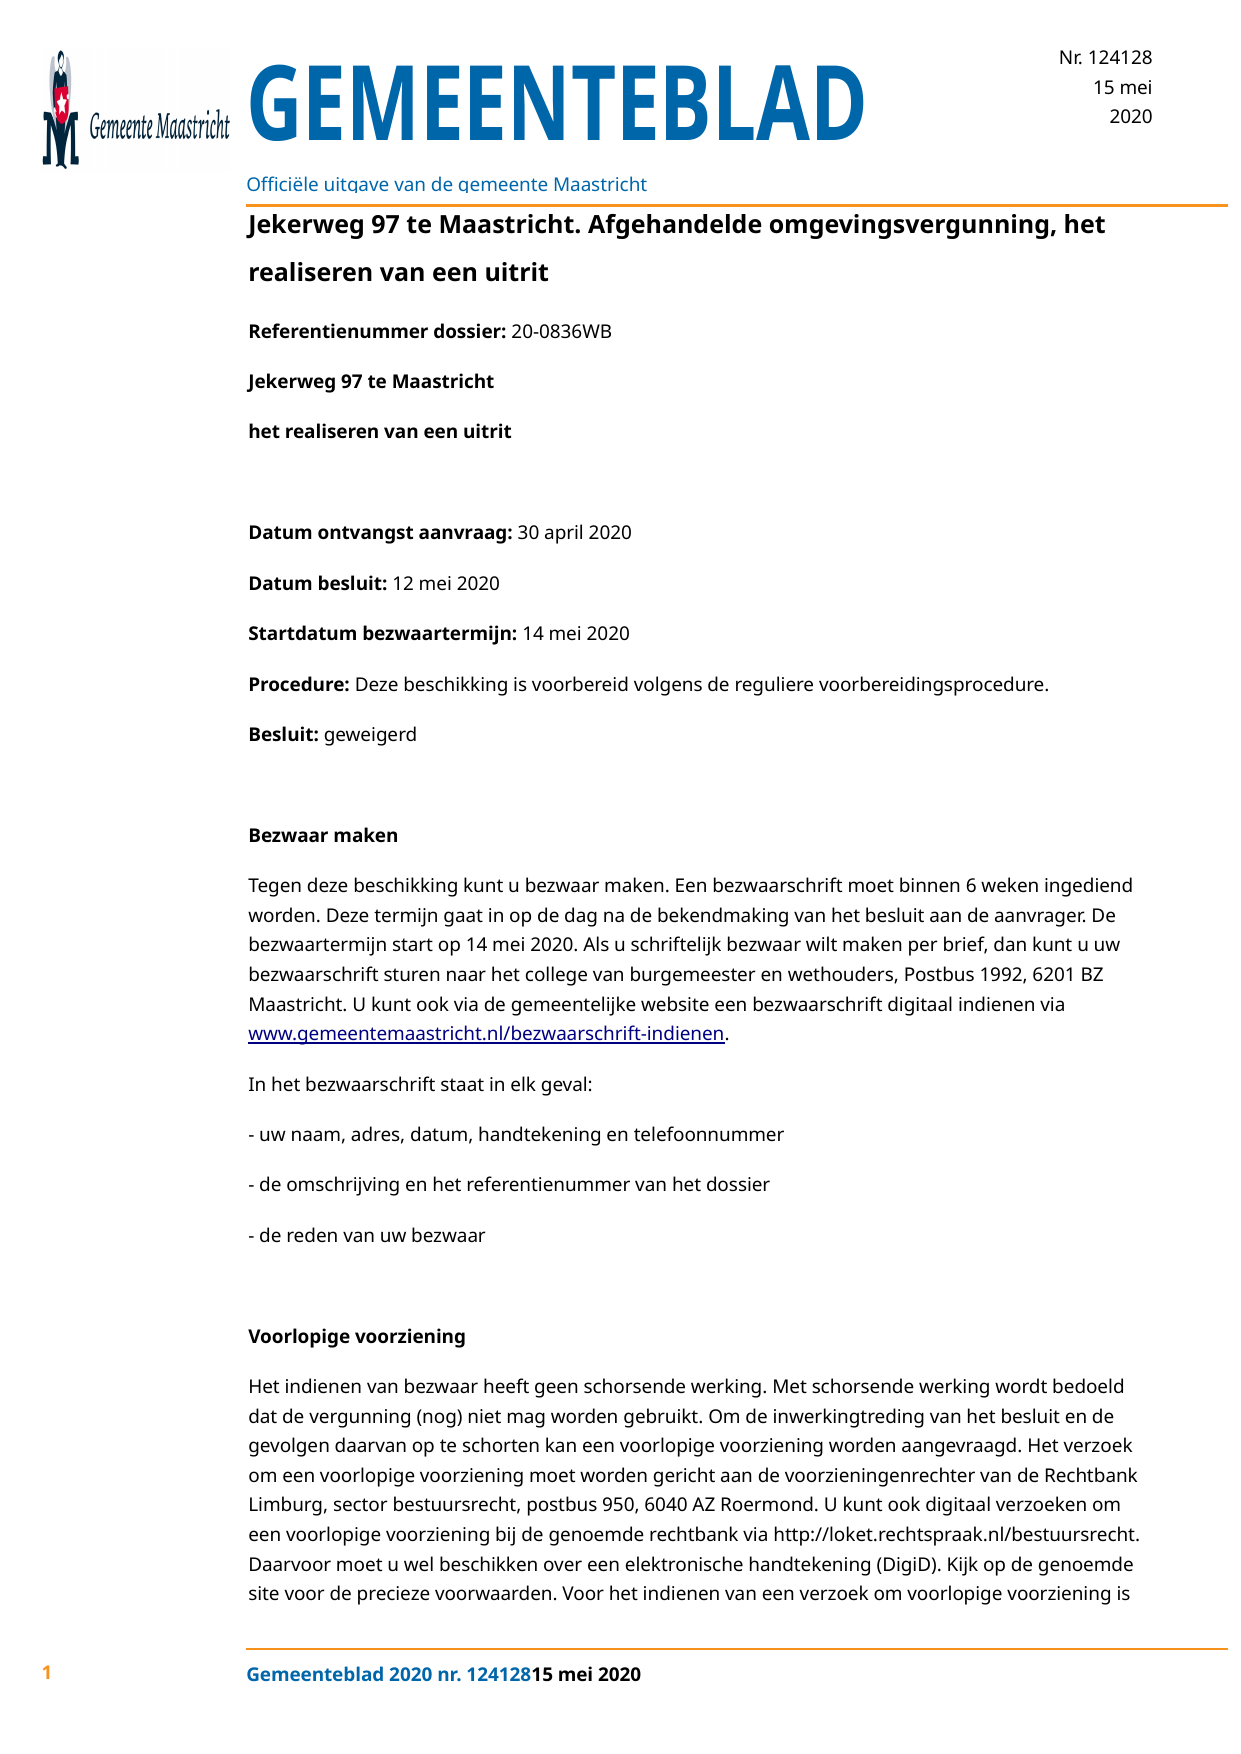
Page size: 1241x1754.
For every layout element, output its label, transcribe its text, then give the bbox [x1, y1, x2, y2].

text Jekerweg 97 te Maastricht [248, 368, 1152, 394]
text Jekerweg 97 te Maastricht. Afgehandelde omgevingsvergunning, het realiseren van een uitrit [248, 207, 1152, 288]
text - de reden van uw bezwaar [248, 1222, 1152, 1248]
picture [41, 47, 231, 172]
text Procedure: Deze beschikking is voorbereid volgens de reguliere voorbereidingsprocedure. [248, 671, 1152, 697]
text In het bezwaarschrift staat in elk geval: [248, 1071, 1152, 1097]
text Het indienen van bezwaar heeft geen schorsende werking. Met schorsende werking wordt bedoeld dat de vergunning (nog) niet mag worden gebruikt. Om de inwerkingtreding van het besluit en de gevolgen daarvan op te schorten kan een voorlopige voorziening worden aangevraagd. Het verzoek om een voorlopige voorziening moet worden gericht aan de voorzieningenrechter van de Rechtbank Limburg, sector bestuursrecht, postbus 950, 6040 AZ Roermond. U kunt ook digitaal verzoeken om een voorlopige voorziening bij de genoemde rechtbank via http://loket.rechtspraak.nl/bestuursrecht. Daarvoor moet u wel beschikken over een elektronische handtekening (DigiD). Kijk op de genoemde site voor de precieze voorwaarden. Voor het indienen van een verzoek om voorlopige voorziening is [248, 1373, 1152, 1606]
text het realiseren van een uitrit [248, 419, 1152, 444]
text Datum ontvangst aanvraag: 30 april 2020 [248, 519, 1152, 545]
text Referentienummer dossier: 20-0836WB [248, 318, 1152, 344]
text Besluit: geweigerd [248, 721, 1152, 747]
text Datum besluit: 12 mei 2020 [248, 570, 1152, 596]
text Tegen deze beschikking kunt u bezwaar maken. Een bezwaarschrift moet binnen 6 weken ingediend worden. Deze termijn gaat in op de dag na de bekendmaking van het besluit aan de aanvrager. De bezwaartermijn start op 14 mei 2020. Als u schriftelijk bezwaar wilt maken per brief, dan kunt u uw bezwaarschrift sturen naar het college van burgemeester en wethouders, Postbus 1992, 6201 BZ Maastricht. U kunt ook via de gemeentelijke website een bezwaarschrift digitaal indienen via www.gemeentemaastricht.nl/bezwaarschrift-indienen. [248, 872, 1152, 1046]
text - de omschrijving en het referentienummer van het dossier [248, 1172, 1152, 1197]
text - uw naam, adres, datum, handtekening en telefoonnummer [248, 1121, 1152, 1147]
text Startdatum bezwaartermijn: 14 mei 2020 [248, 620, 1152, 646]
text Voorlopige voorziening [248, 1323, 1152, 1349]
text Bezwaar maken [248, 822, 1152, 848]
